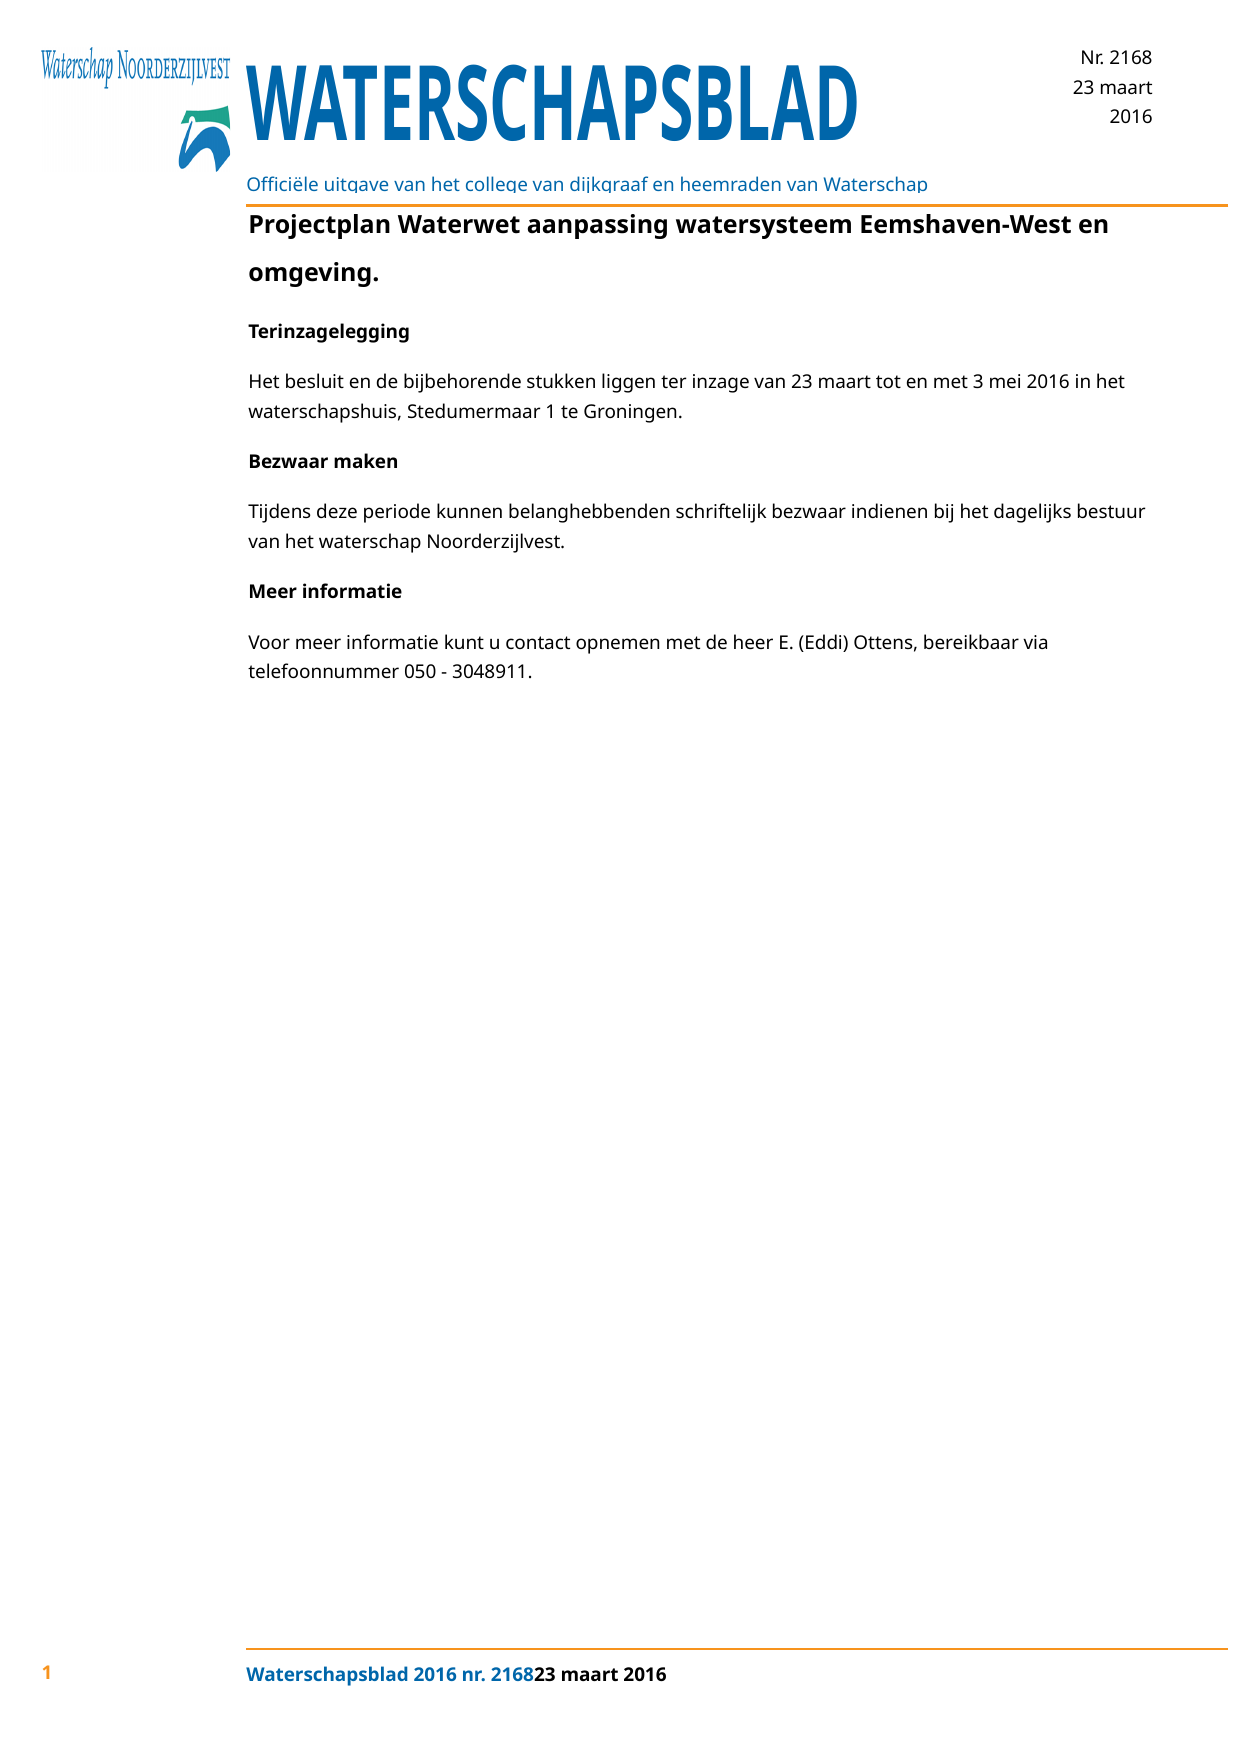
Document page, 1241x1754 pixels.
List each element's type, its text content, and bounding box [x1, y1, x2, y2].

text Voor meer informatie kunt u contact opnemen met de heer E. (Eddi) Ottens, bereikbaar via telefoonnummer 050 - 3048911. [248, 629, 1152, 684]
text Meer informatie [248, 579, 1152, 604]
text Bezwaar maken [248, 448, 1152, 474]
text Terinzagelegging [248, 318, 1152, 344]
text Projectplan Waterwet aanpassing watersysteem Eemshaven-West en omgeving. [248, 207, 1152, 288]
text Tijdens deze periode kunnen belanghebbenden schriftelijk bezwaar indienen bij het dagelijks bestuur van het waterschap Noorderzijlvest. [248, 499, 1152, 554]
text Het besluit en de bijbehorende stukken liggen ter inzage van 23 maart tot en met 3 mei 2016 in het waterschapshuis, Stedumermaar 1 te Groningen. [248, 368, 1152, 424]
picture [41, 47, 231, 172]
